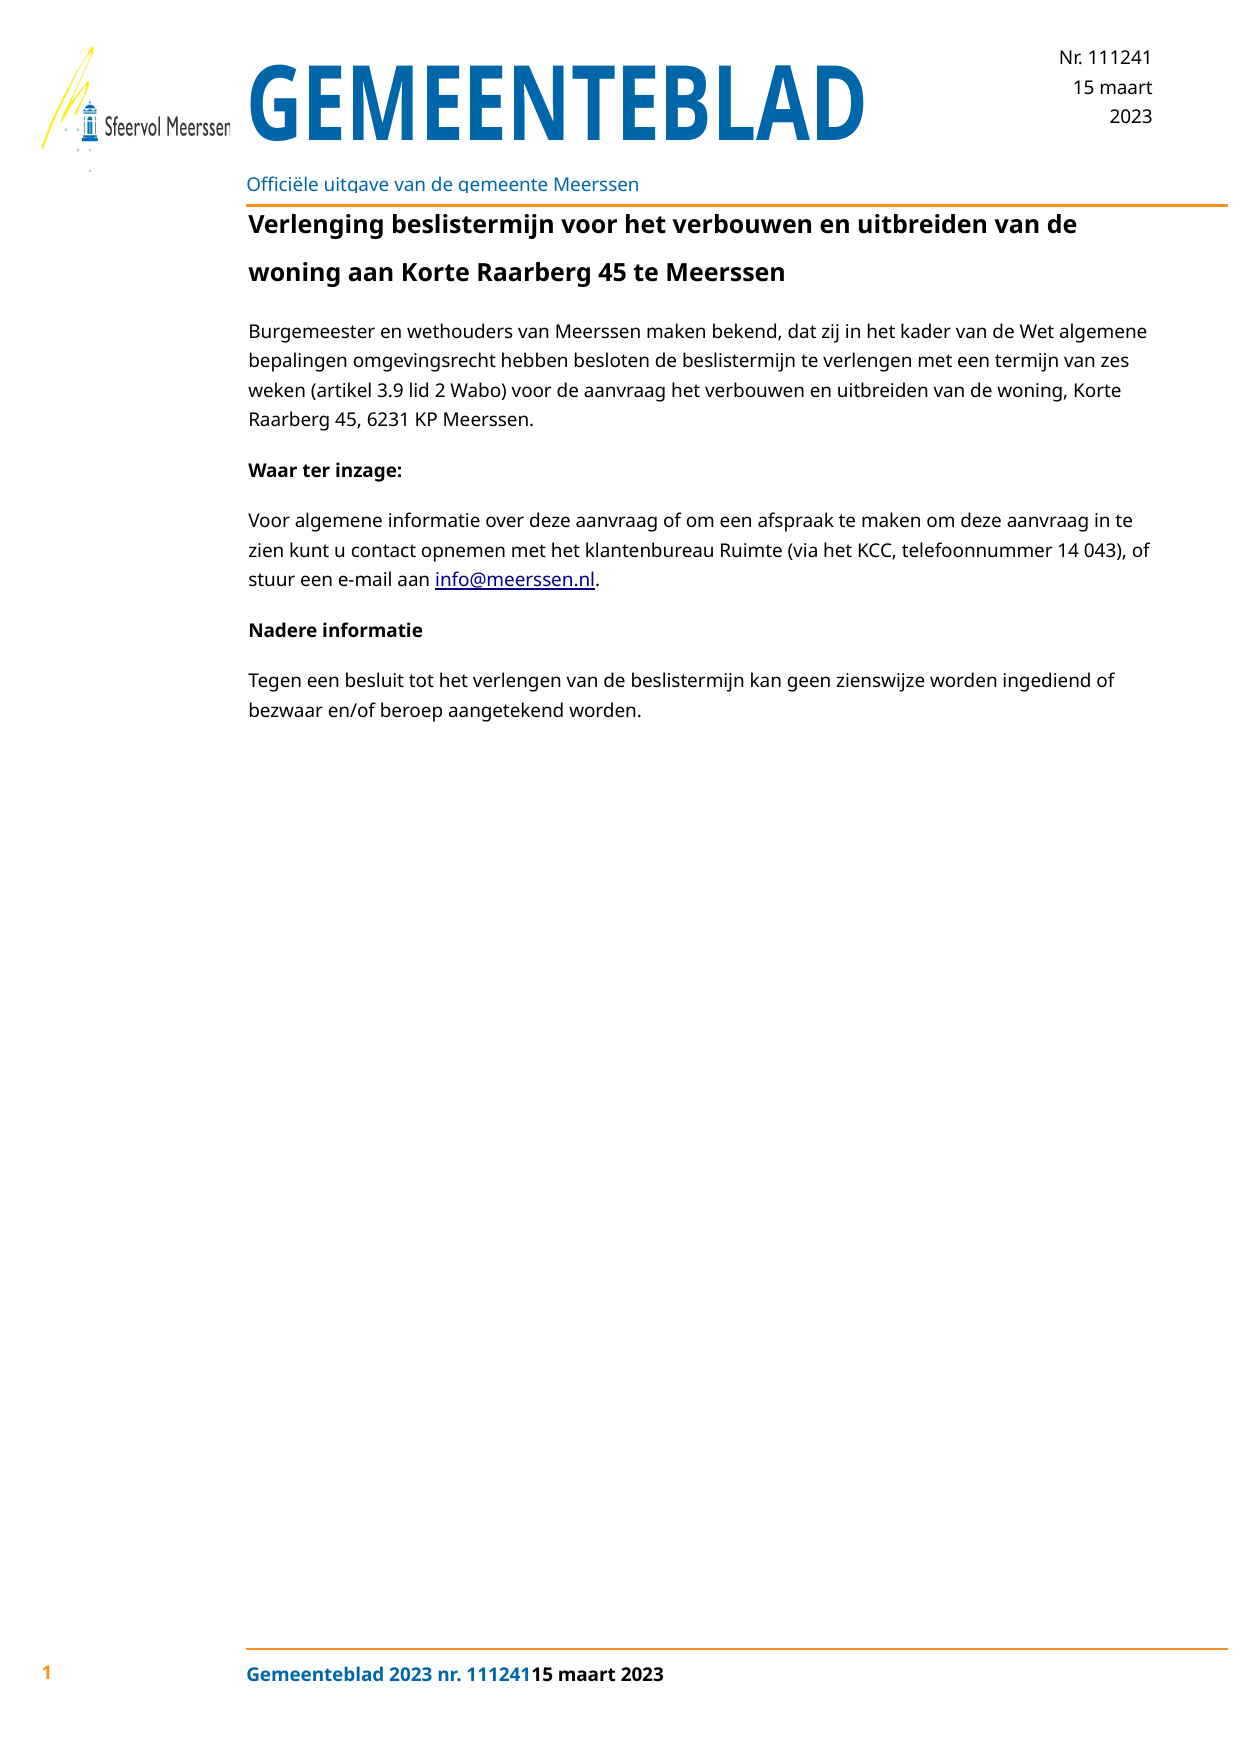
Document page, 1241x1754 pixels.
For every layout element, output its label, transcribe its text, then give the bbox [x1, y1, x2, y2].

text Verlenging beslistermijn voor het verbouwen en uitbreiden van de woning aan Korte Raarberg 45 te Meerssen [248, 207, 1152, 288]
text Waar ter inzage: [248, 457, 1152, 483]
text Nadere informatie [248, 617, 1152, 643]
text Tegen een besluit tot het verlengen van de beslistermijn kan geen zienswijze worden ingediend of bezwaar en/of beroep aangetekend worden. [248, 667, 1152, 723]
text Voor algemene informatie over deze aanvraag of om een afspraak te maken om deze aanvraag in te zien kunt u contact opnemen met het klantenbureau Ruimte (via het KCC, telefoonnummer 14 043), of stuur een e-mail aan info@meerssen.nl. [248, 507, 1152, 592]
picture [41, 47, 231, 172]
text Burgemeester en wethouders van Meerssen maken bekend, dat zij in het kader van de Wet algemene bepalingen omgevingsrecht hebben besloten de beslistermijn te verlengen met een termijn van zes weken (artikel 3.9 lid 2 Wabo) voor de aanvraag het verbouwen en uitbreiden van de woning, Korte Raarberg 45, 6231 KP Meerssen. [248, 318, 1152, 432]
